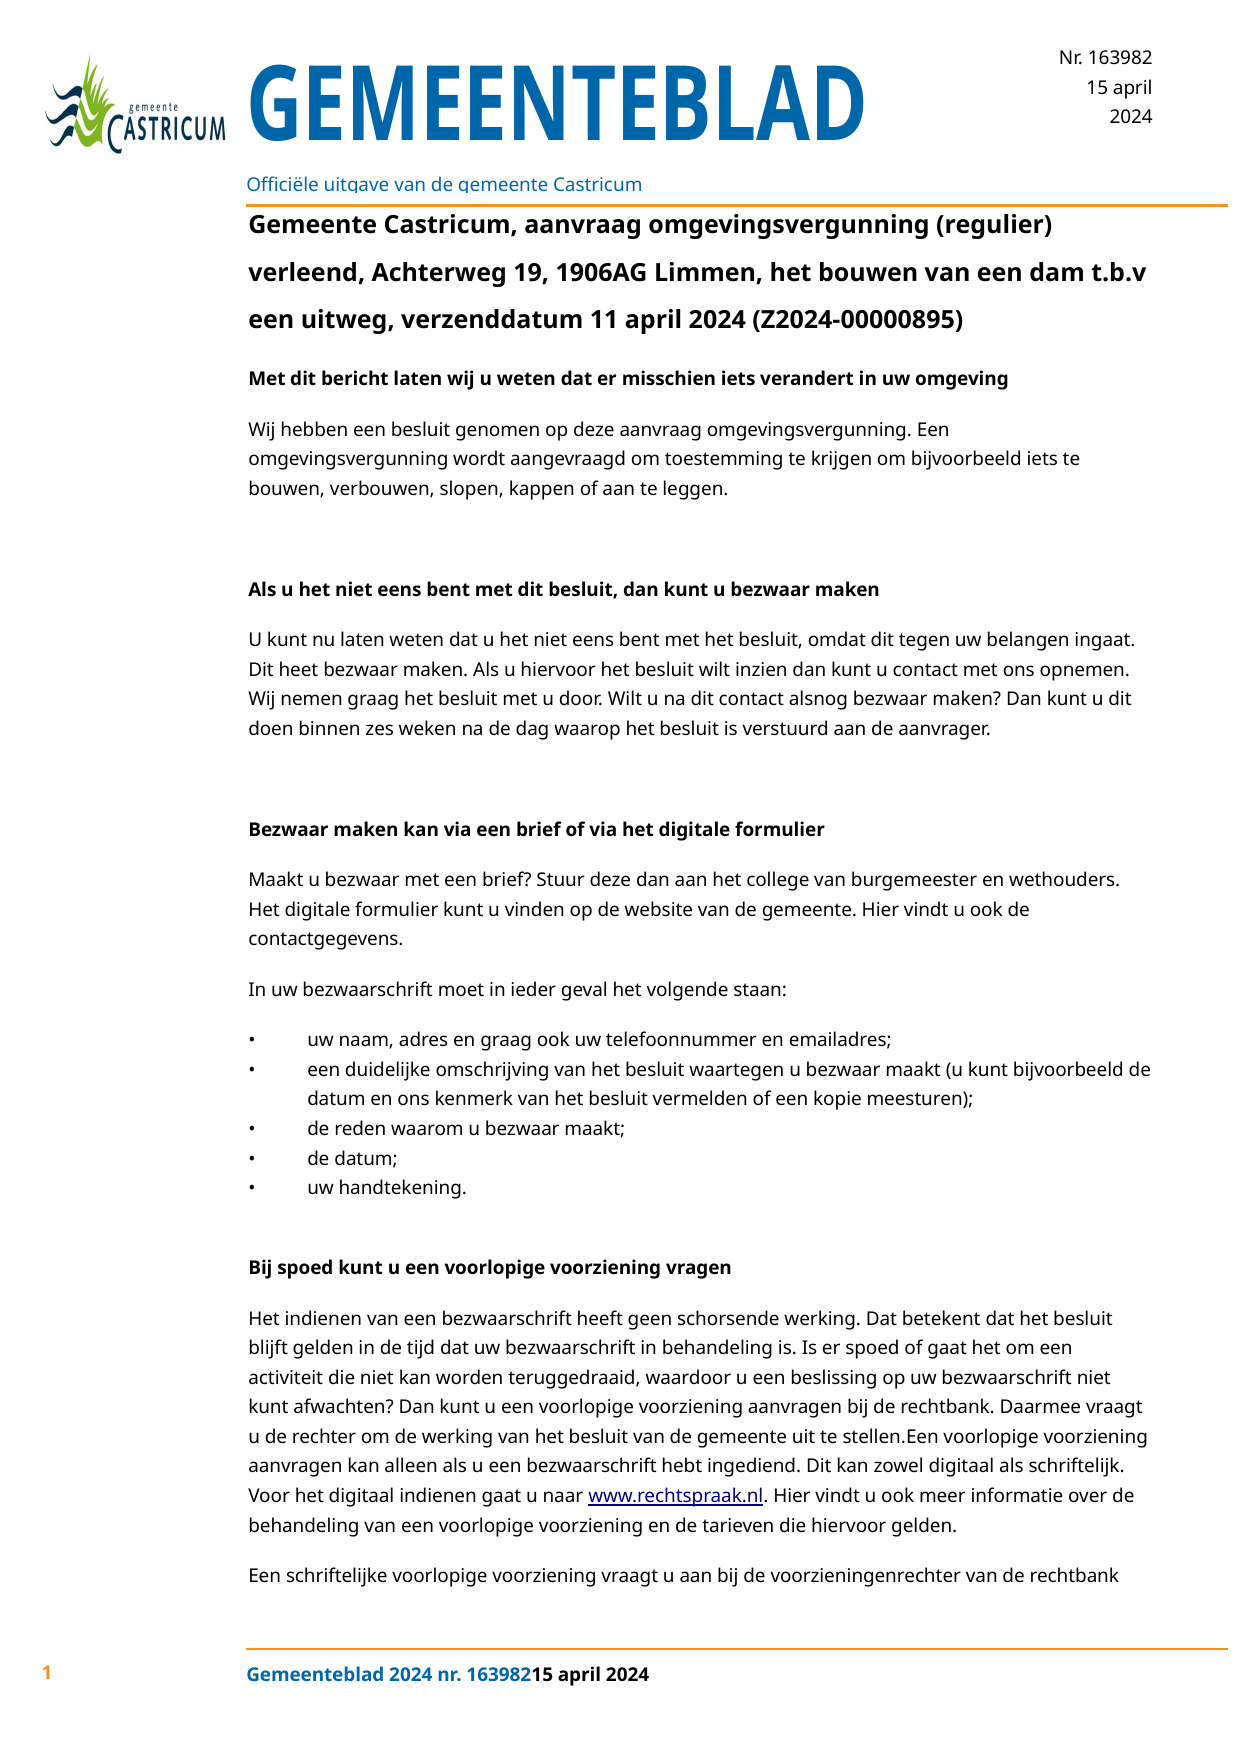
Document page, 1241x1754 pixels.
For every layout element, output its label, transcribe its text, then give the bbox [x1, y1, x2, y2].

text Bij spoed kunt u een voorlopige voorziening vragen [248, 1254, 1152, 1280]
list uw handtekening. [248, 1174, 1152, 1200]
text In uw bezwaarschrift moet in ieder geval het volgende staan: [248, 976, 1152, 1002]
text Maakt u bezwaar met een brief? Stuur deze dan aan het college van burgemeester en wethouders. Het digitale formulier kunt u vinden op de website van de gemeente. Hier vindt u ook de contactgegevens. [248, 866, 1152, 951]
list een duidelijke omschrijving van het besluit waartegen u bezwaar maakt (u kunt bijvoorbeeld de datum en ons kenmerk van het besluit vermelden of een kopie meesturen); [248, 1056, 1152, 1111]
list de reden waarom u bezwaar maakt; [248, 1115, 1152, 1141]
text U kunt nu laten weten dat u het niet eens bent met het besluit, omdat dit tegen uw belangen ingaat. Dit heet bezwaar maken. Als u hiervoor het besluit wilt inzien dan kunt u contact met ons opnemen. Wij nemen graag het besluit met u door. Wilt u na dit contact alsnog bezwaar maken? Dan kunt u dit doen binnen zes weken na de dag waarop het besluit is verstuurd aan de aanvrager. [248, 626, 1152, 741]
text Met dit bericht laten wij u weten dat er misschien iets verandert in uw omgeving [248, 366, 1152, 391]
list de datum; [248, 1145, 1152, 1170]
text Het indienen van een bezwaarschrift heeft geen schorsende werking. Dat betekent dat het besluit blijft gelden in de tijd dat uw bezwaarschrift in behandeling is. Is er spoed of gaat het om een activiteit die niet kan worden teruggedraaid, waardoor u een beslissing op uw bezwaarschrift niet kunt afwachten? Dan kunt u een voorlopige voorziening aanvragen bij de rechtbank. Daarmee vraagt u de rechter om de werking van het besluit van de gemeente uit te stellen.Een voorlopige voorziening aanvragen kan alleen als u een bezwaarschrift hebt ingediend. Dit kan zowel digitaal als schriftelijk. Voor het digitaal indienen gaat u naar www.rechtspraak.nl. Hier vindt u ook meer informatie over de behandeling van een voorlopige voorziening en de tarieven die hiervoor gelden. [248, 1305, 1152, 1537]
text Gemeente Castricum, aanvraag omgevingsvergunning (regulier) verleend, Achterweg 19, 1906AG Limmen, het bouwen van een dam t.b.v een uitweg, verzenddatum 11 april 2024 (Z2024-00000895) [248, 207, 1152, 336]
list uw naam, adres en graag ook uw telefoonnummer en emailadres; [248, 1026, 1152, 1052]
picture [41, 47, 231, 172]
text Een schriftelijke voorlopige voorziening vraagt u aan bij de voorzieningenrechter van de rechtbank [248, 1562, 1152, 1588]
text Als u het niet eens bent met dit besluit, dan kunt u bezwaar maken [248, 576, 1152, 602]
text Bezwaar maken kan via een brief of via het digitale formulier [248, 816, 1152, 842]
text Wij hebben een besluit genomen op deze aanvraag omgevingsvergunning. Een omgevingsvergunning wordt aangevraagd om toestemming te krijgen om bijvoorbeeld iets te bouwen, verbouwen, slopen, kappen of aan te leggen. [248, 416, 1152, 501]
